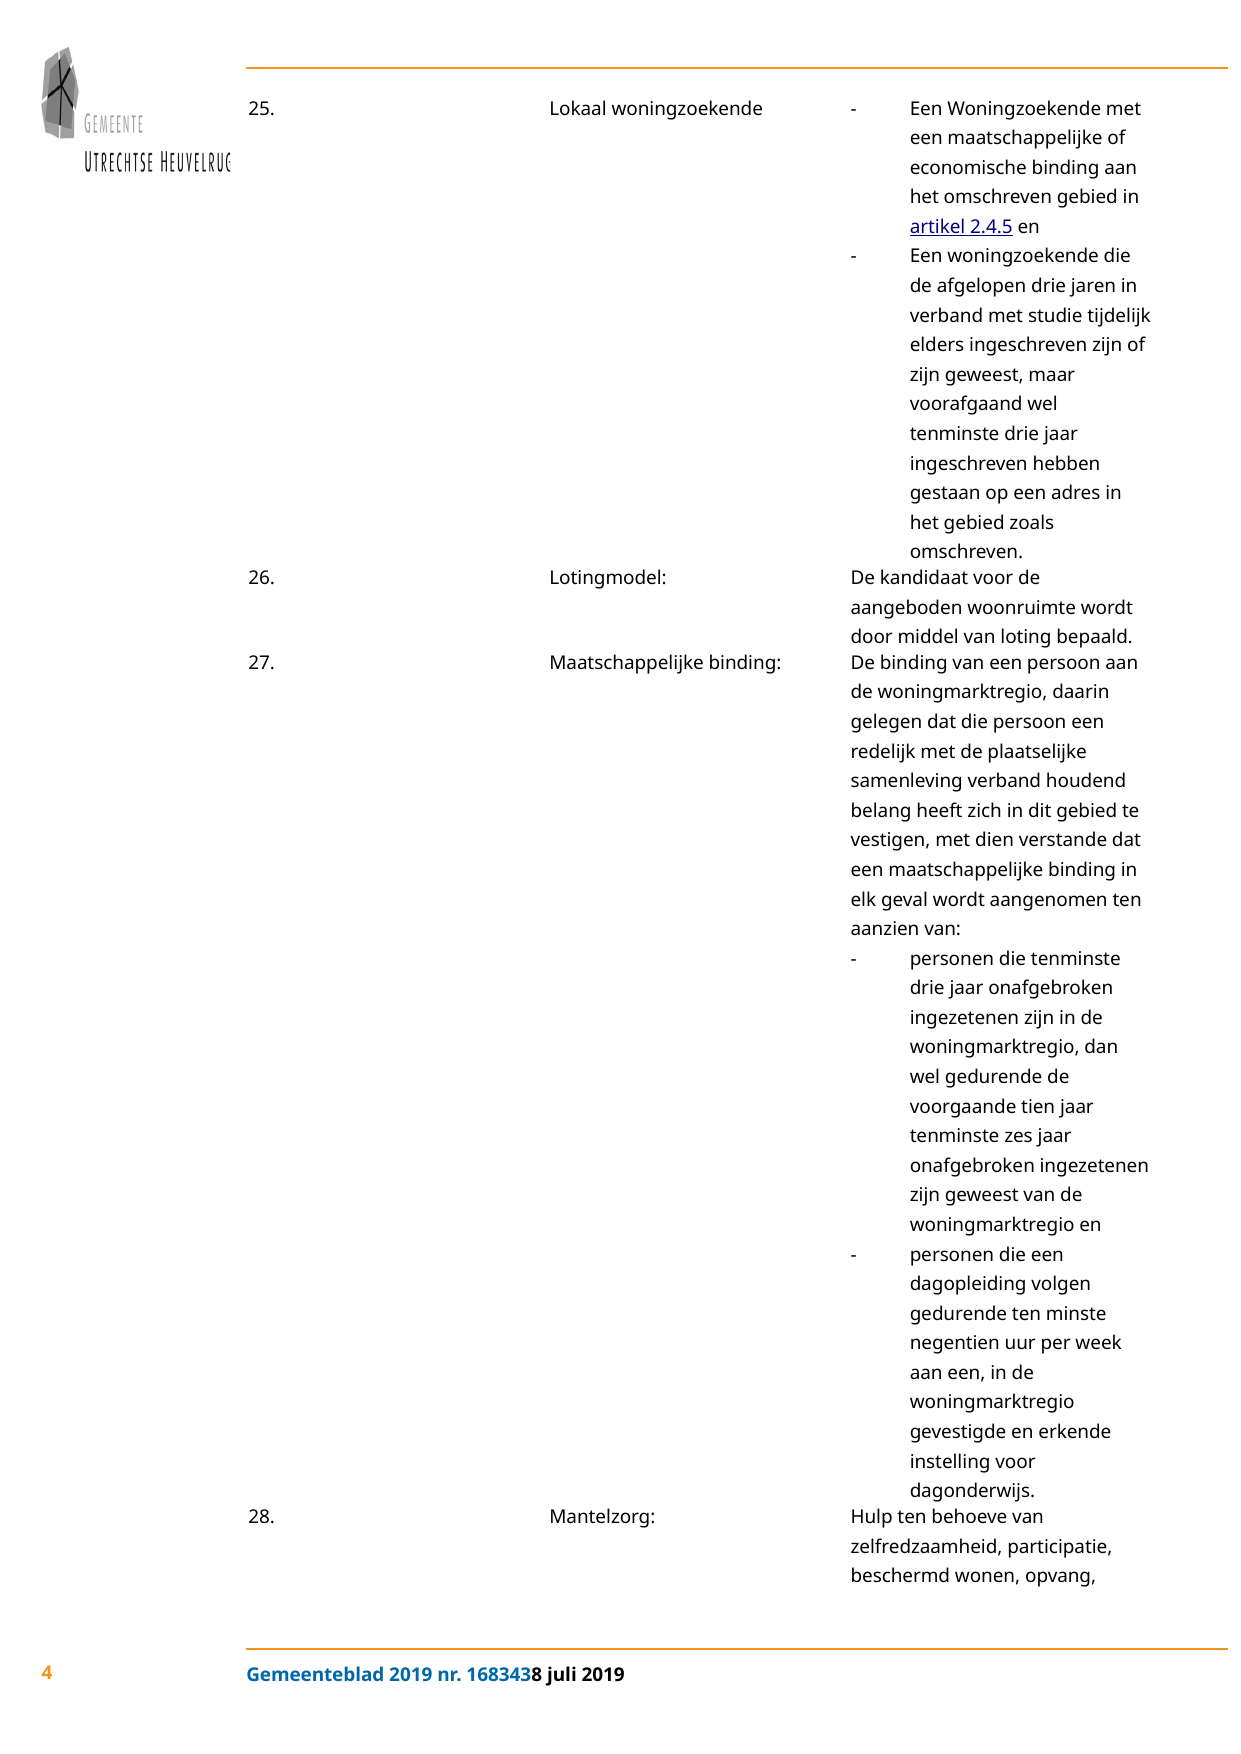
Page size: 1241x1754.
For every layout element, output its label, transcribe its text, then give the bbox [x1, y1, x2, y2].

table_cell Lokaal woningzoekende [549, 95, 850, 564]
table_cell Lotingmodel: [549, 564, 850, 649]
table_cell [248, 564, 549, 649]
table_cell De binding van een persoon aan de woningmarktregio, daarin gelegen dat die persoon een redelijk met de plaatselijke samenleving verband houdend belang heeft zich in dit gebied te vestigen, met dien verstande dat een maatschappelijke binding in elk geval wordt aangenomen ten aanzien van: personen die tenminste drie jaar onafgebroken ingezetenen zijn in de woningmarktregio, dan wel gedurende de voorgaande tien jaar tenminste zes jaar onafgebroken ingezetenen zijn geweest van de woningmarktregio en personen die een dagopleiding volgen gedurende ten minste negentien uur per week aan een, in de woningmarktregio gevestigde en erkende instelling voor dagonderwijs. [850, 649, 1152, 1503]
table_cell Hulp ten behoeve van zelfredzaamheid, participatie, beschermd wonen, opvang, [850, 1503, 1152, 1588]
table_cell [248, 649, 549, 1503]
table_cell Maatschappelijke binding: [549, 649, 850, 1503]
table_cell Mantelzorg: [549, 1503, 850, 1588]
picture [41, 47, 231, 172]
table_cell De kandidaat voor de aangeboden woonruimte wordt door middel van loting bepaald. [850, 564, 1152, 649]
table_cell [248, 95, 549, 564]
table_cell Een Woningzoekende met een maatschappelijke of economische binding aan het omschreven gebied in artikel 2.4.5 en Een woningzoekende die de afgelopen drie jaren in verband met studie tijdelijk elders ingeschreven zijn of zijn geweest, maar voorafgaand wel tenminste drie jaar ingeschreven hebben gestaan op een adres in het gebied zoals omschreven. [850, 95, 1152, 564]
table_cell [248, 1503, 549, 1588]
